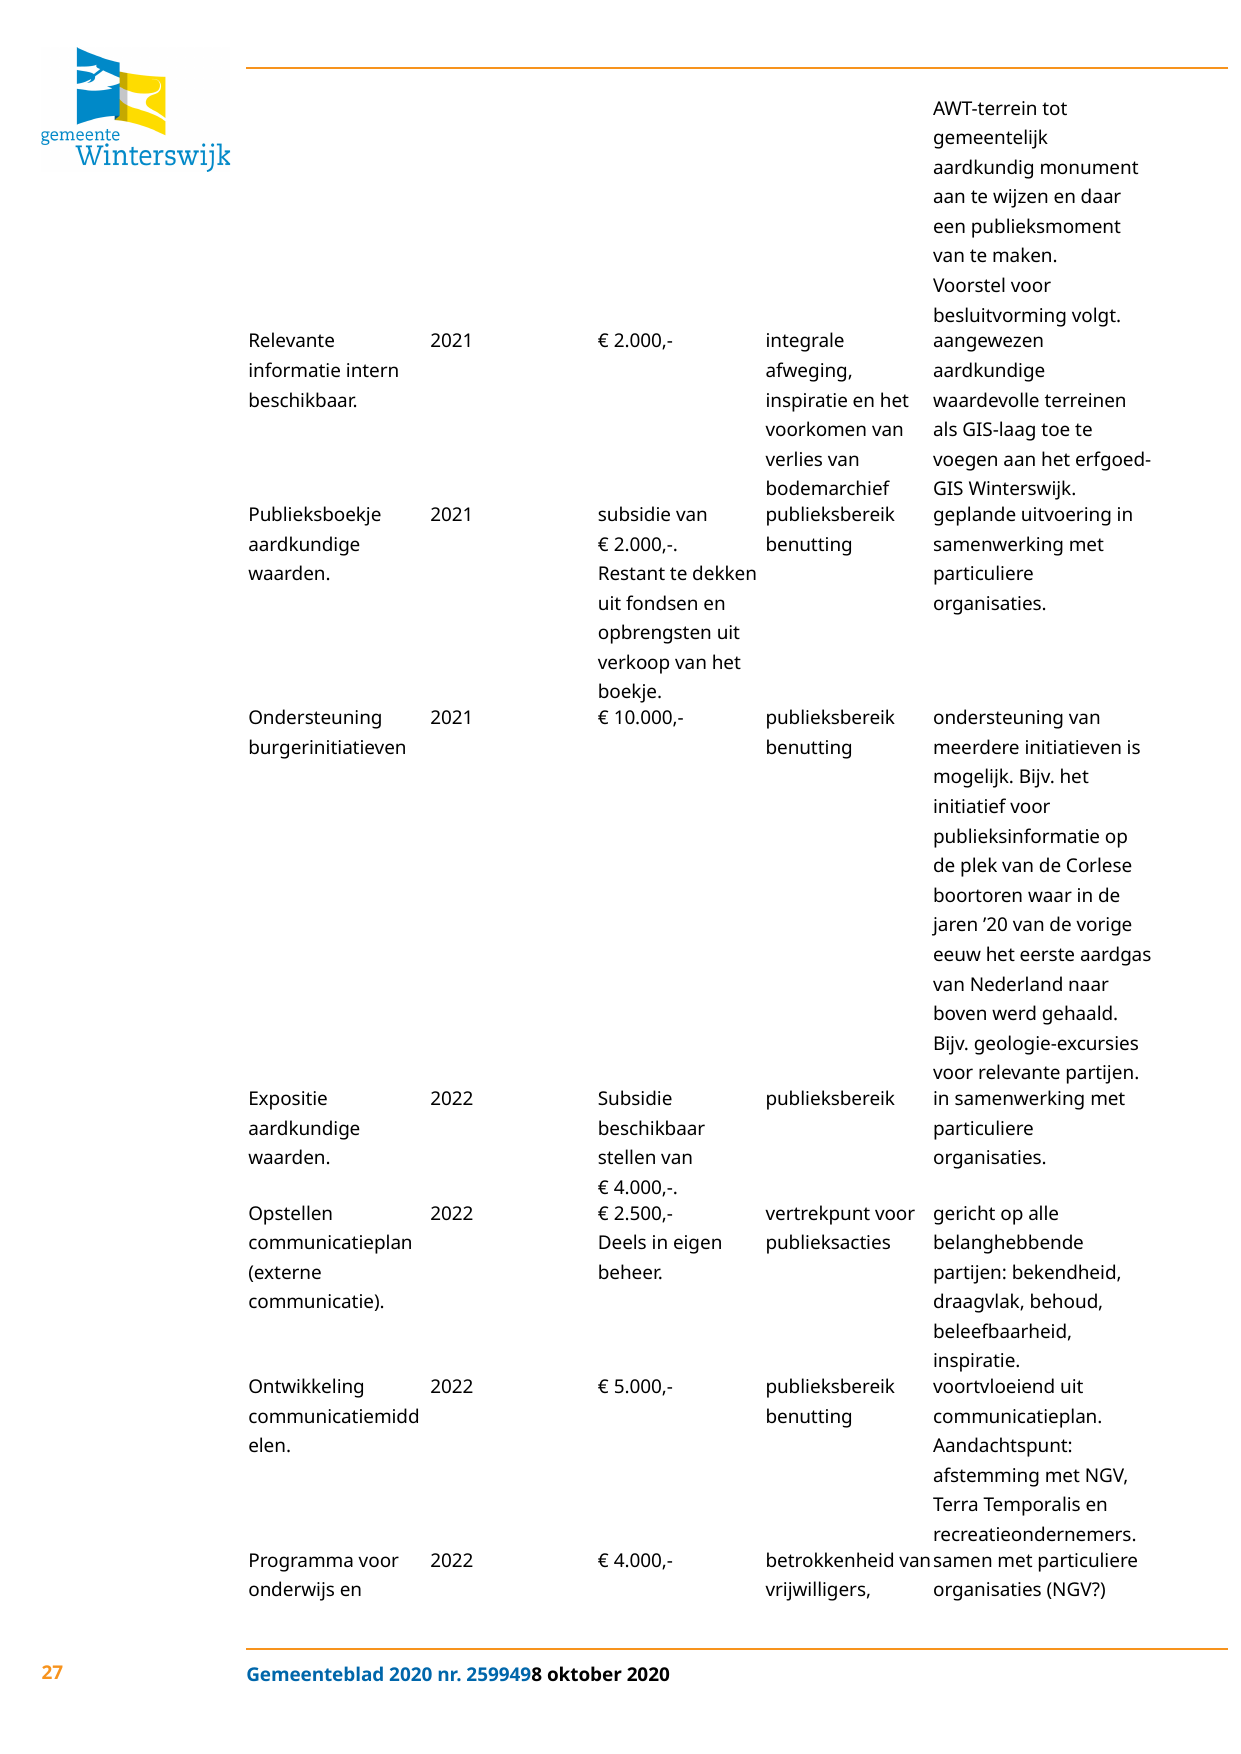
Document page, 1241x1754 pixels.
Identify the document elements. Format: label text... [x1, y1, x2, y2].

table_cell 2022 [430, 1085, 598, 1200]
table_cell publieksbereik benutting [765, 705, 933, 1085]
table_cell [430, 95, 598, 328]
table_cell publieksbereik [765, 1085, 933, 1200]
table_cell € 2.500,- Deels in eigen beheer. [598, 1200, 765, 1373]
table_cell [598, 95, 765, 328]
table_cell ondersteuning van meerdere initiatieven is mogelijk. Bijv. het initiatief voor publieksinformatie op de plek van de Corlese boortoren waar in de jaren ’20 van de vorige eeuw het eerste aardgas van Nederland naar boven werd gehaald. Bijv. geologie-excursies voor relevante partijen. [933, 705, 1152, 1085]
table_cell voortvloeiend uit communicatieplan. Aandachtspunt: afstemming met NGV, Terra Temporalis en recreatieondernemers. [933, 1373, 1152, 1547]
table_cell subsidie van € 2.000,-. Restant te dekken uit fondsen en opbrengsten uit verkoop van het boekje. [598, 501, 765, 704]
table_cell integrale afweging, inspiratie en het voorkomen van verlies van bodemarchief [765, 328, 933, 501]
table_cell geplande uitvoering in samenwerking met particuliere organisaties. [933, 501, 1152, 704]
table_cell [765, 95, 933, 328]
table_cell aangewezen aardkundige waardevolle terreinen als GIS-laag toe te voegen aan het erfgoed-GIS Winterswijk. [933, 328, 1152, 501]
table_cell publieksbereik benutting [765, 501, 933, 704]
table_cell € 5.000,- [598, 1373, 765, 1547]
table_cell betrokkenheid van vrijwilligers, [765, 1547, 933, 1602]
table_cell 2021 [430, 501, 598, 704]
table_cell Ontwikkeling communicatiemiddelen. [248, 1373, 430, 1547]
table_cell AWT-terrein tot gemeentelijk aardkundig monument aan te wijzen en daar een publieksmoment van te maken. Voorstel voor besluitvorming volgt. [933, 95, 1152, 328]
table_cell € 4.000,- [598, 1547, 765, 1602]
table_cell Programma voor onderwijs en [248, 1547, 430, 1602]
table_cell € 2.000,- [598, 328, 765, 501]
table_cell Opstellen communicatieplan (externe communicatie). [248, 1200, 430, 1373]
picture [41, 47, 231, 172]
table_cell Relevante informatie intern beschikbaar. [248, 328, 430, 501]
table_cell Publieksboekje aardkundige waarden. [248, 501, 430, 704]
table_cell publieksbereik benutting [765, 1373, 933, 1547]
table_cell Expositie aardkundige waarden. [248, 1085, 430, 1200]
table_cell 2022 [430, 1547, 598, 1602]
table_cell Ondersteuning burgerinitiatieven [248, 705, 430, 1085]
table_cell gericht op alle belanghebbende partijen: bekendheid, draagvlak, behoud, beleefbaarheid, inspiratie. [933, 1200, 1152, 1373]
table_cell [248, 95, 430, 328]
picture [225, 153, 231, 162]
table_cell Subsidie beschikbaar stellen van € 4.000,-. [598, 1085, 765, 1200]
table_cell 2021 [430, 705, 598, 1085]
table_cell 2022 [430, 1200, 598, 1373]
table_cell € 10.000,- [598, 705, 765, 1085]
table_cell 2022 [430, 1373, 598, 1547]
table_cell in samenwerking met particuliere organisaties. [933, 1085, 1152, 1200]
table_cell samen met particuliere organisaties (NGV?) [933, 1547, 1152, 1602]
table_cell 2021 [430, 328, 598, 501]
table_cell vertrekpunt voor publieksacties [765, 1200, 933, 1373]
